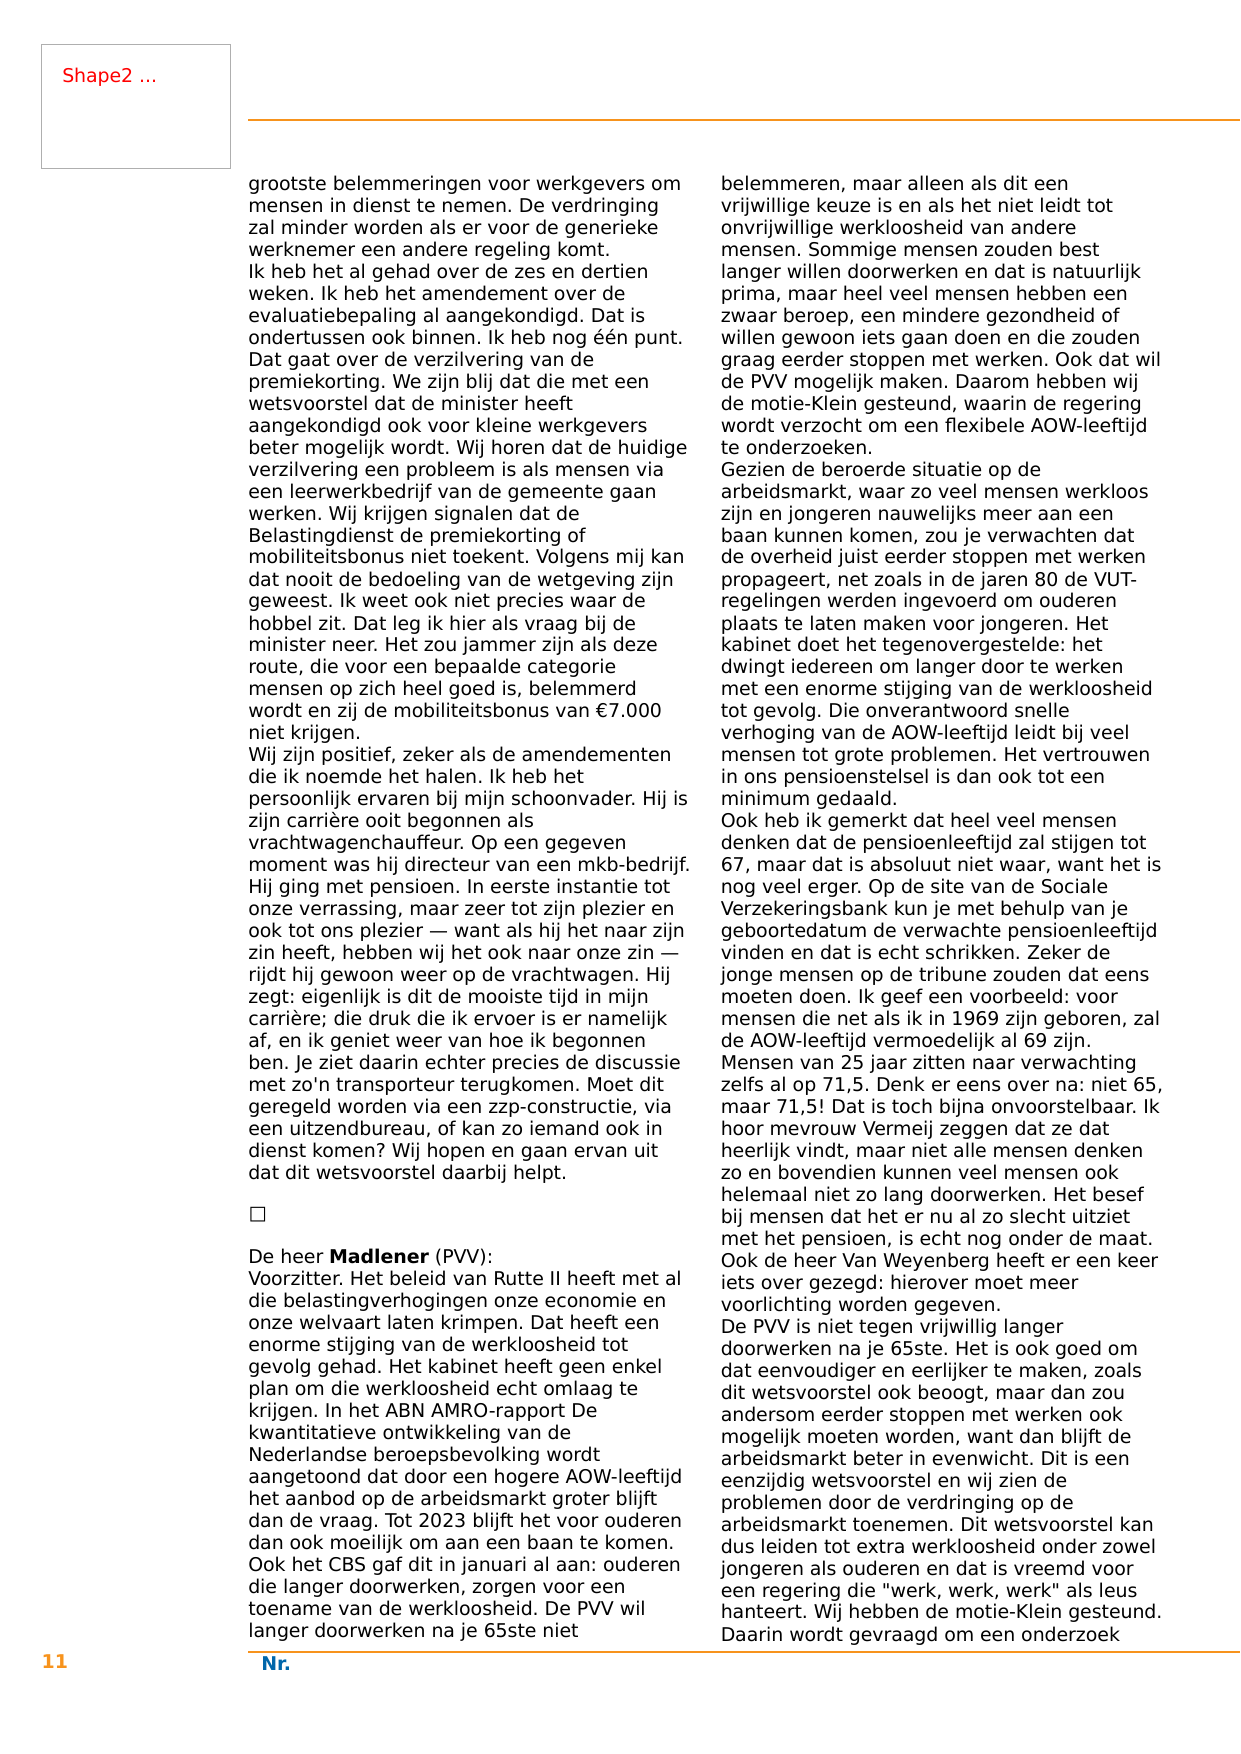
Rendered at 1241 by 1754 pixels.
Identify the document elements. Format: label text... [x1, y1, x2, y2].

text Ook heb ik gemerkt dat heel veel mensen denken dat de pensioenleeftijd zal stijgen tot 67, maar dat is absoluut niet waar, want het is nog veel erger. Op de site van de Sociale Verzekeringsbank kun je met behulp van je geboortedatum de verwachte pensioenleeftijd vinden en dat is echt schrikken. Zeker de jonge mensen op de tribune zouden dat eens moeten doen. Ik geef een voorbeeld: voor mensen die net als ik in 1969 zijn geboren, zal de AOW-leeftijd vermoedelijk al 69 zijn. Mensen van 25 jaar zitten naar verwachting zelfs al op 71,5. Denk er eens over na: niet 65, maar 71,5! Dat is toch bijna onvoorstelbaar. Ik hoor mevrouw Vermeij zeggen dat ze dat heerlijk vindt, maar niet alle mensen denken zo en bovendien kunnen veel mensen ook helemaal niet zo lang doorwerken. Het besef bij mensen dat het er nu al zo slecht uitziet met het pensioen, is echt nog onder de maat. Ook de heer Van Weyenberg heeft er een keer iets over gezegd: hierover moet meer voorlichting worden gegeven. [721, 810, 1163, 1316]
text De PVV is niet tegen vrijwillig langer doorwerken na je 65ste. Het is ook goed om dat eenvoudiger en eerlijker te maken, zoals dit wetsvoorstel ook beoogt, maar dan zou andersom eerder stoppen met werken ook mogelijk moeten worden, want dan blijft de arbeidsmarkt beter in evenwicht. Dit is een eenzijdig wetsvoorstel en wij zien de problemen door de verdringing op de arbeidsmarkt toenemen. Dit wetsvoorstel kan dus leiden tot extra werkloosheid onder zowel jongeren als ouderen en dat is vreemd voor een regering die "werk, werk, werk" als leus hanteert. Wij hebben de motie-Klein gesteund. Daarin wordt gevraagd om een onderzoek [721, 1316, 1163, 1645]
text Voorzitter. Het beleid van Rutte II heeft met al die belastingverhogingen onze economie en onze welvaart laten krimpen. Dat heeft een enorme stijging van de werkloosheid tot gevolg gehad. Het kabinet heeft geen enkel plan om die werkloosheid echt omlaag te krijgen. In het ABN AMRO-rapport De kwantitatieve ontwikkeling van de Nederlandse beroepsbevolking wordt aangetoond dat door een hogere AOW-leeftijd het aanbod op de arbeidsmarkt groter blijft dan de vraag. Tot 2023 blijft het voor ouderen dan ook moeilijk om aan een baan te komen. Ook het CBS gaf dit in januari al aan: ouderen die langer doorwerken, zorgen voor een toename van de werkloosheid. De PVV wil langer doorwerken na je 65ste niet [248, 1268, 691, 1641]
text grootste belemmeringen voor werkgevers om mensen in dienst te nemen. De verdringing zal minder worden als er voor de generieke werknemer een andere regeling komt. [248, 173, 691, 261]
text belemmeren, maar alleen als dit een vrijwillige keuze is en als het niet leidt tot onvrijwillige werkloosheid van andere mensen. Sommige mensen zouden best langer willen doorwerken en dat is natuurlijk prima, maar heel veel mensen hebben een zwaar beroep, een mindere gezondheid of willen gewoon iets gaan doen en die zouden graag eerder stoppen met werken. Ook dat wil de PVV mogelijk maken. Daarom hebben wij de motie-Klein gesteund, waarin de regering wordt verzocht om een flexibele AOW-leeftijd te onderzoeken. [721, 173, 1163, 458]
text Wij zijn positief, zeker als de amendementen die ik noemde het halen. Ik heb het persoonlijk ervaren bij mijn schoonvader. Hij is zijn carrière ooit begonnen als vrachtwagenchauffeur. Op een gegeven moment was hij directeur van een mkb-bedrijf. Hij ging met pensioen. In eerste instantie tot onze verrassing, maar zeer tot zijn plezier en ook tot ons plezier — want als hij het naar zijn zin heeft, hebben wij het ook naar onze zin — rijdt hij gewoon weer op de vrachtwagen. Hij zegt: eigenlijk is dit de mooiste tijd in mijn carrière; die druk die ik ervoer is er namelijk af, en ik geniet weer van hoe ik begonnen ben. Je ziet daarin echter precies de discussie met zo'n transporteur terugkomen. Moet dit geregeld worden via een zzp-constructie, via een uitzendbureau, of kan zo iemand ook in dienst komen? Wij hopen en gaan ervan uit dat dit wetsvoorstel daarbij helpt. [248, 744, 691, 1184]
text ⬜ [248, 1204, 691, 1226]
text Ik heb het al gehad over de zes en dertien weken. Ik heb het amendement over de evaluatiebepaling al aangekondigd. Dat is ondertussen ook binnen. Ik heb nog één punt. Dat gaat over de verzilvering van de premiekorting. We zijn blij dat die met een wetsvoorstel dat de minister heeft aangekondigd ook voor kleine werkgevers beter mogelijk wordt. Wij horen dat de huidige verzilvering een probleem is als mensen via een leerwerkbedrijf van de gemeente gaan werken. Wij krijgen signalen dat de Belastingdienst de premiekorting of mobiliteitsbonus niet toekent. Volgens mij kan dat nooit de bedoeling van de wetgeving zijn geweest. Ik weet ook niet precies waar de hobbel zit. Dat leg ik hier als vraag bij de minister neer. Het zou jammer zijn als deze route, die voor een bepaalde categorie mensen op zich heel goed is, belemmerd wordt en zij de mobiliteitsbonus van €7.000 niet krijgen. [248, 261, 691, 744]
text De heer Madlener (PVV): [248, 1246, 691, 1268]
text Gezien de beroerde situatie op de arbeidsmarkt, waar zo veel mensen werkloos zijn en jongeren nauwelijks meer aan een baan kunnen komen, zou je verwachten dat de overheid juist eerder stoppen met werken propageert, net zoals in de jaren 80 de VUT-regelingen werden ingevoerd om ouderen plaats te laten maken voor jongeren. Het kabinet doet het tegenovergestelde: het dwingt iedereen om langer door te werken met een enorme stijging van de werkloosheid tot gevolg. Die onverantwoord snelle verhoging van de AOW-leeftijd leidt bij veel mensen tot grote problemen. Het vertrouwen in ons pensioenstelsel is dan ook tot een minimum gedaald. [721, 458, 1163, 810]
